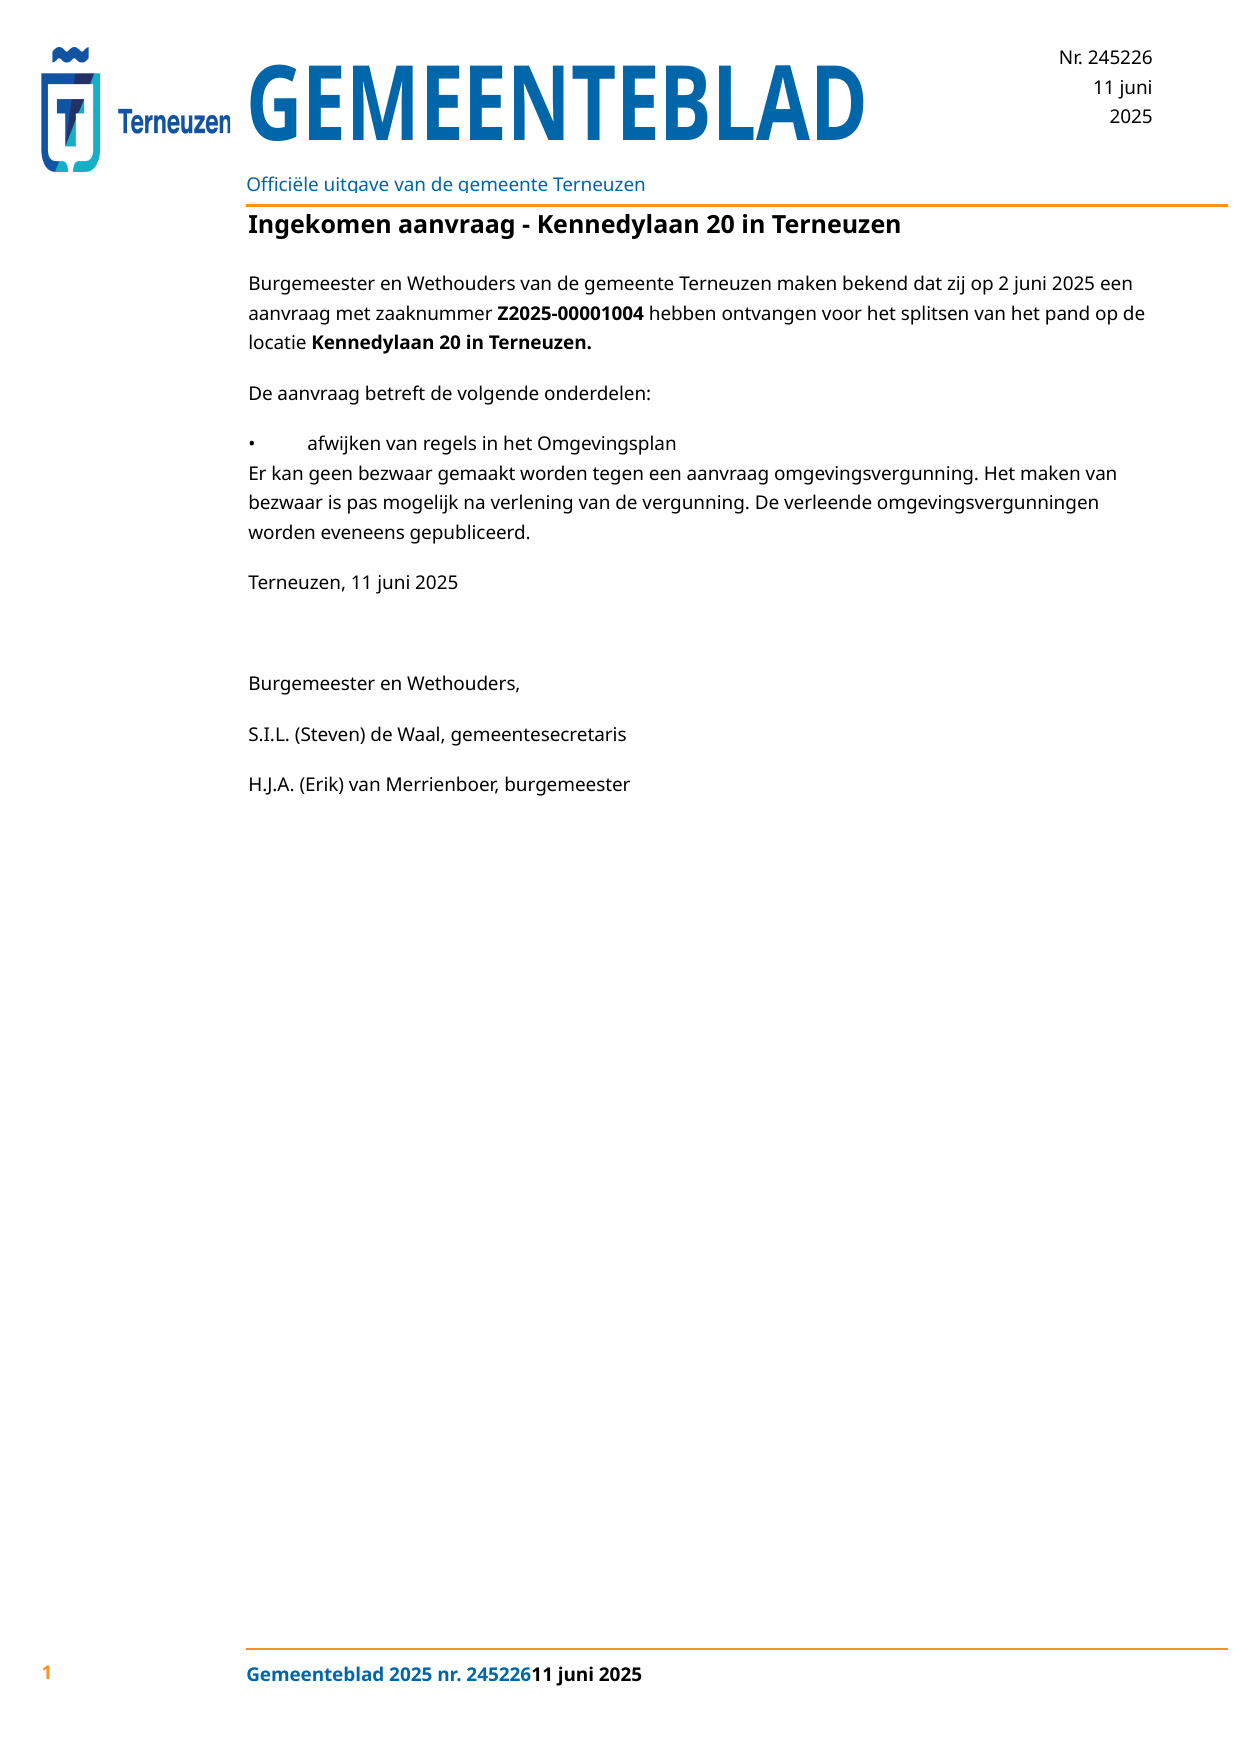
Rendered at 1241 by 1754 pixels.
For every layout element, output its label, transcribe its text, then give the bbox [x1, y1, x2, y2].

text Ingekomen aanvraag - Kennedylaan 20 in Terneuzen [248, 207, 1152, 241]
text Terneuzen, 11 juni 2025 [248, 569, 1152, 595]
picture [41, 47, 231, 172]
text Burgemeester en Wethouders, [248, 670, 1152, 696]
text S.I.L. (Steven) de Waal, gemeentesecretaris [248, 721, 1152, 746]
text Burgemeester en Wethouders van de gemeente Terneuzen maken bekend dat zij op 2 juni 2025 een aanvraag met zaaknummer Z2025-00001004 hebben ontvangen voor het splitsen van het pand op de locatie Kennedylaan 20 in Terneuzen. [248, 270, 1152, 355]
text De aanvraag betreft de volgende onderdelen: [248, 380, 1152, 406]
text Er kan geen bezwaar gemaakt worden tegen een aanvraag omgevingsvergunning. Het maken van bezwaar is pas mogelijk na verlening van de vergunning. De verleende omgevingsvergunningen worden eveneens gepubliceerd. [248, 460, 1152, 545]
text H.J.A. (Erik) van Merrienboer, burgemeester [248, 771, 1152, 797]
list afwijken van regels in het Omgevingsplan [248, 430, 1152, 456]
